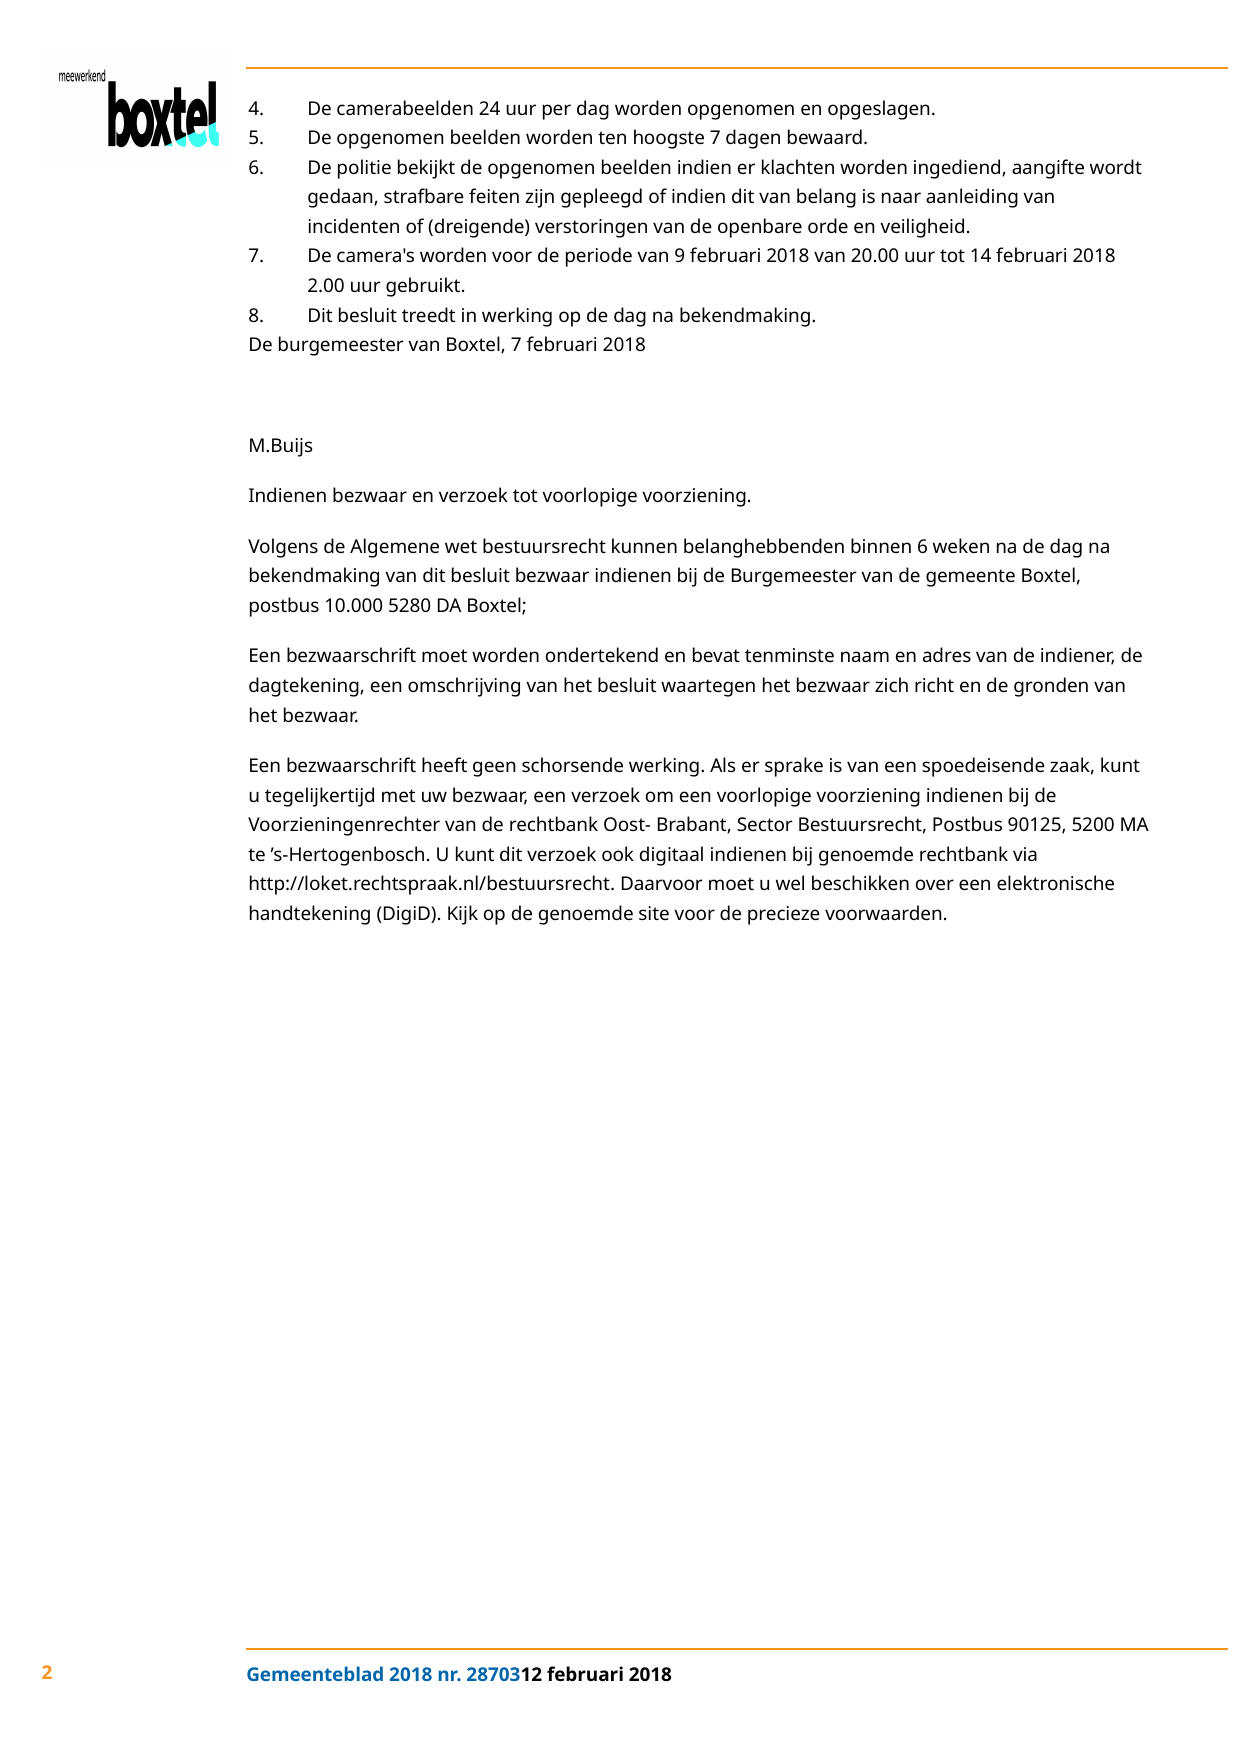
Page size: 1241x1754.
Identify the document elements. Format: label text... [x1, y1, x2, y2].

text De burgemeester van Boxtel, 7 februari 2018 [248, 331, 1152, 357]
text M.Buijs [248, 432, 1152, 458]
list De politie bekijkt de opgenomen beelden indien er klachten worden ingediend, aangifte wordt gedaan, strafbare feiten zijn gepleegd of indien dit van belang is naar aanleiding van incidenten of (dreigende) verstoringen van de openbare orde en veiligheid. [248, 154, 1152, 239]
picture [41, 47, 231, 172]
list De camerabeelden 24 uur per dag worden opgenomen en opgeslagen. [248, 95, 1152, 121]
text Een bezwaarschrift moet worden ondertekend en bevat tenminste naam en adres van de indiener, de dagtekening, een omschrijving van het besluit waartegen het bezwaar zich richt en de gronden van het bezwaar. [248, 643, 1152, 728]
text Volgens de Algemene wet bestuursrecht kunnen belanghebbenden binnen 6 weken na de dag na bekendmaking van dit besluit bezwaar indienen bij de Burgemeester van de gemeente Boxtel, postbus 10.000 5280 DA Boxtel; [248, 533, 1152, 618]
list De opgenomen beelden worden ten hoogste 7 dagen bewaard. [248, 124, 1152, 150]
text Een bezwaarschrift heeft geen schorsende werking. Als er sprake is van een spoedeisende zaak, kunt u tegelijkertijd met uw bezwaar, een verzoek om een voorlopige voorziening indienen bij de Voorzieningenrechter van de rechtbank Oost- Brabant, Sector Bestuursrecht, Postbus 90125, 5200 MA te ’s-Hertogenbosch. U kunt dit verzoek ook digitaal indienen bij genoemde rechtbank via http://loket.rechtspraak.nl/bestuursrecht. Daarvoor moet u wel beschikken over een elektronische handtekening (DigiD). Kijk op de genoemde site voor de precieze voorwaarden. [248, 752, 1152, 926]
list De camera's worden voor de periode van 9 februari 2018 van 20.00 uur tot 14 februari 2018 2.00 uur gebruikt. [248, 243, 1152, 298]
text Indienen bezwaar en verzoek tot voorlopige voorziening. [248, 483, 1152, 508]
list Dit besluit treedt in werking op de dag na bekendmaking. [248, 302, 1152, 328]
